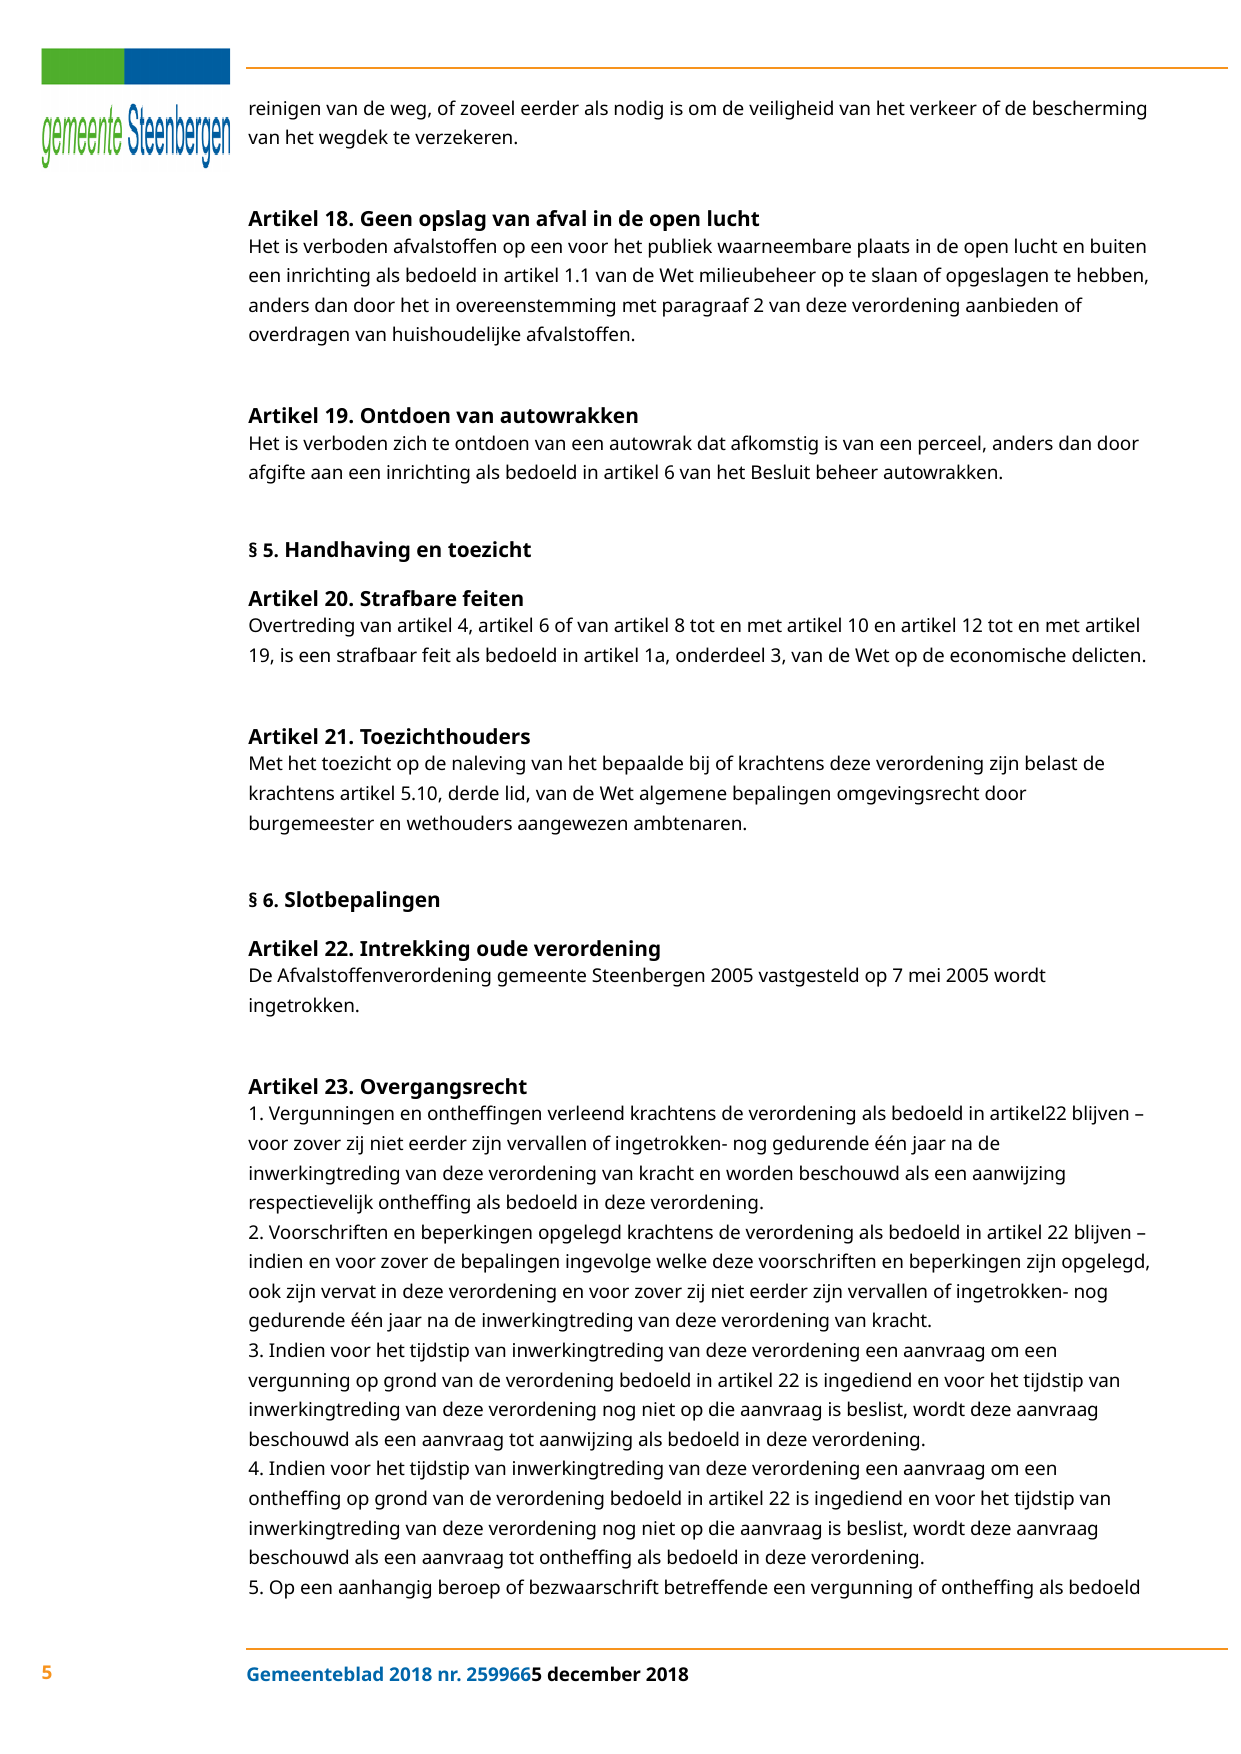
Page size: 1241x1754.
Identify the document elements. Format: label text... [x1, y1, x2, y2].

text 3. Indien voor het tijdstip van inwerkingtreding van deze verordening een aanvraag om een vergunning op grond van de verordening bedoeld in artikel 22 is ingediend en voor het tijdstip van inwerkingtreding van deze verordening nog niet op die aanvraag is beslist, wordt deze aanvraag beschouwd als een aanvraag tot aanwijzing als bedoeld in deze verordening. [248, 1337, 1152, 1452]
text Overtreding van artikel 4, artikel 6 of van artikel 8 tot en met artikel 10 en artikel 12 tot en met artikel 19, is een strafbaar feit als bedoeld in artikel 1a, onderdeel 3, van de Wet op de economische delicten. [248, 612, 1152, 668]
text Artikel 18. Geen opslag van afval in de open lucht [248, 204, 1152, 233]
text Artikel 21. Toezichthouders [248, 722, 1152, 751]
text Artikel 20. Strafbare feiten [248, 584, 1152, 612]
text 4. Indien voor het tijdstip van inwerkingtreding van deze verordening een aanvraag om een ontheffing op grond van de verordening bedoeld in artikel 22 is ingediend en voor het tijdstip van inwerkingtreding van deze verordening nog niet op die aanvraag is beslist, wordt deze aanvraag beschouwd als een aanvraag tot ontheffing als bedoeld in deze verordening. [248, 1456, 1152, 1570]
text 1. Vergunningen en ontheffingen verleend krachtens de verordening als bedoeld in artikel22 blijven –voor zover zij niet eerder zijn vervallen of ingetrokken- nog gedurende één jaar na de inwerkingtreding van deze verordening van kracht en worden beschouwd als een aanwijzing respectievelijk ontheffing als bedoeld in deze verordening. [248, 1101, 1152, 1215]
text Artikel 22. Intrekking oude verordening [248, 934, 1152, 963]
text reinigen van de weg, of zoveel eerder als nodig is om de veiligheid van het verkeer of de bescherming van het wegdek te verzekeren. [248, 95, 1152, 150]
text De Afvalstoffenverordening gemeente Steenbergen 2005 vastgesteld op 7 mei 2005 wordt ingetrokken. [248, 963, 1152, 1018]
text 2. Voorschriften en beperkingen opgelegd krachtens de verordening als bedoeld in artikel 22 blijven –indien en voor zover de bepalingen ingevolge welke deze voorschriften en beperkingen zijn opgelegd, ook zijn vervat in deze verordening en voor zover zij niet eerder zijn vervallen of ingetrokken- nog gedurende één jaar na de inwerkingtreding van deze verordening van kracht. [248, 1219, 1152, 1333]
text 5. Op een aanhangig beroep of bezwaarschrift betreffende een vergunning of ontheffing als bedoeld [248, 1574, 1152, 1600]
text Artikel 23. Overgangsrecht [248, 1072, 1152, 1101]
text Het is verboden afvalstoffen op een voor het publiek waarneembare plaats in de open lucht en buiten een inrichting als bedoeld in artikel 1.1 van de Wet milieubeheer op te slaan of opgeslagen te hebben, anders dan door het in overeenstemming met paragraaf 2 van deze verordening aanbieden of overdragen van huishoudelijke afvalstoffen. [248, 233, 1152, 347]
text Met het toezicht op de naleving van het bepaalde bij of krachtens deze verordening zijn belast de krachtens artikel 5.10, derde lid, van de Wet algemene bepalingen omgevingsrecht door burgemeester en wethouders aangewezen ambtenaren. [248, 751, 1152, 835]
text Artikel 19. Ontdoen van autowrakken [248, 402, 1152, 430]
text Het is verboden zich te ontdoen van een autowrak dat afkomstig is van een perceel, anders dan door afgifte aan een inrichting als bedoeld in artikel 6 van het Besluit beheer autowrakken. [248, 430, 1152, 485]
text § 5. Handhaving en toezicht [248, 535, 1152, 563]
picture [41, 47, 231, 172]
text § 6. Slotbepalingen [248, 885, 1152, 913]
